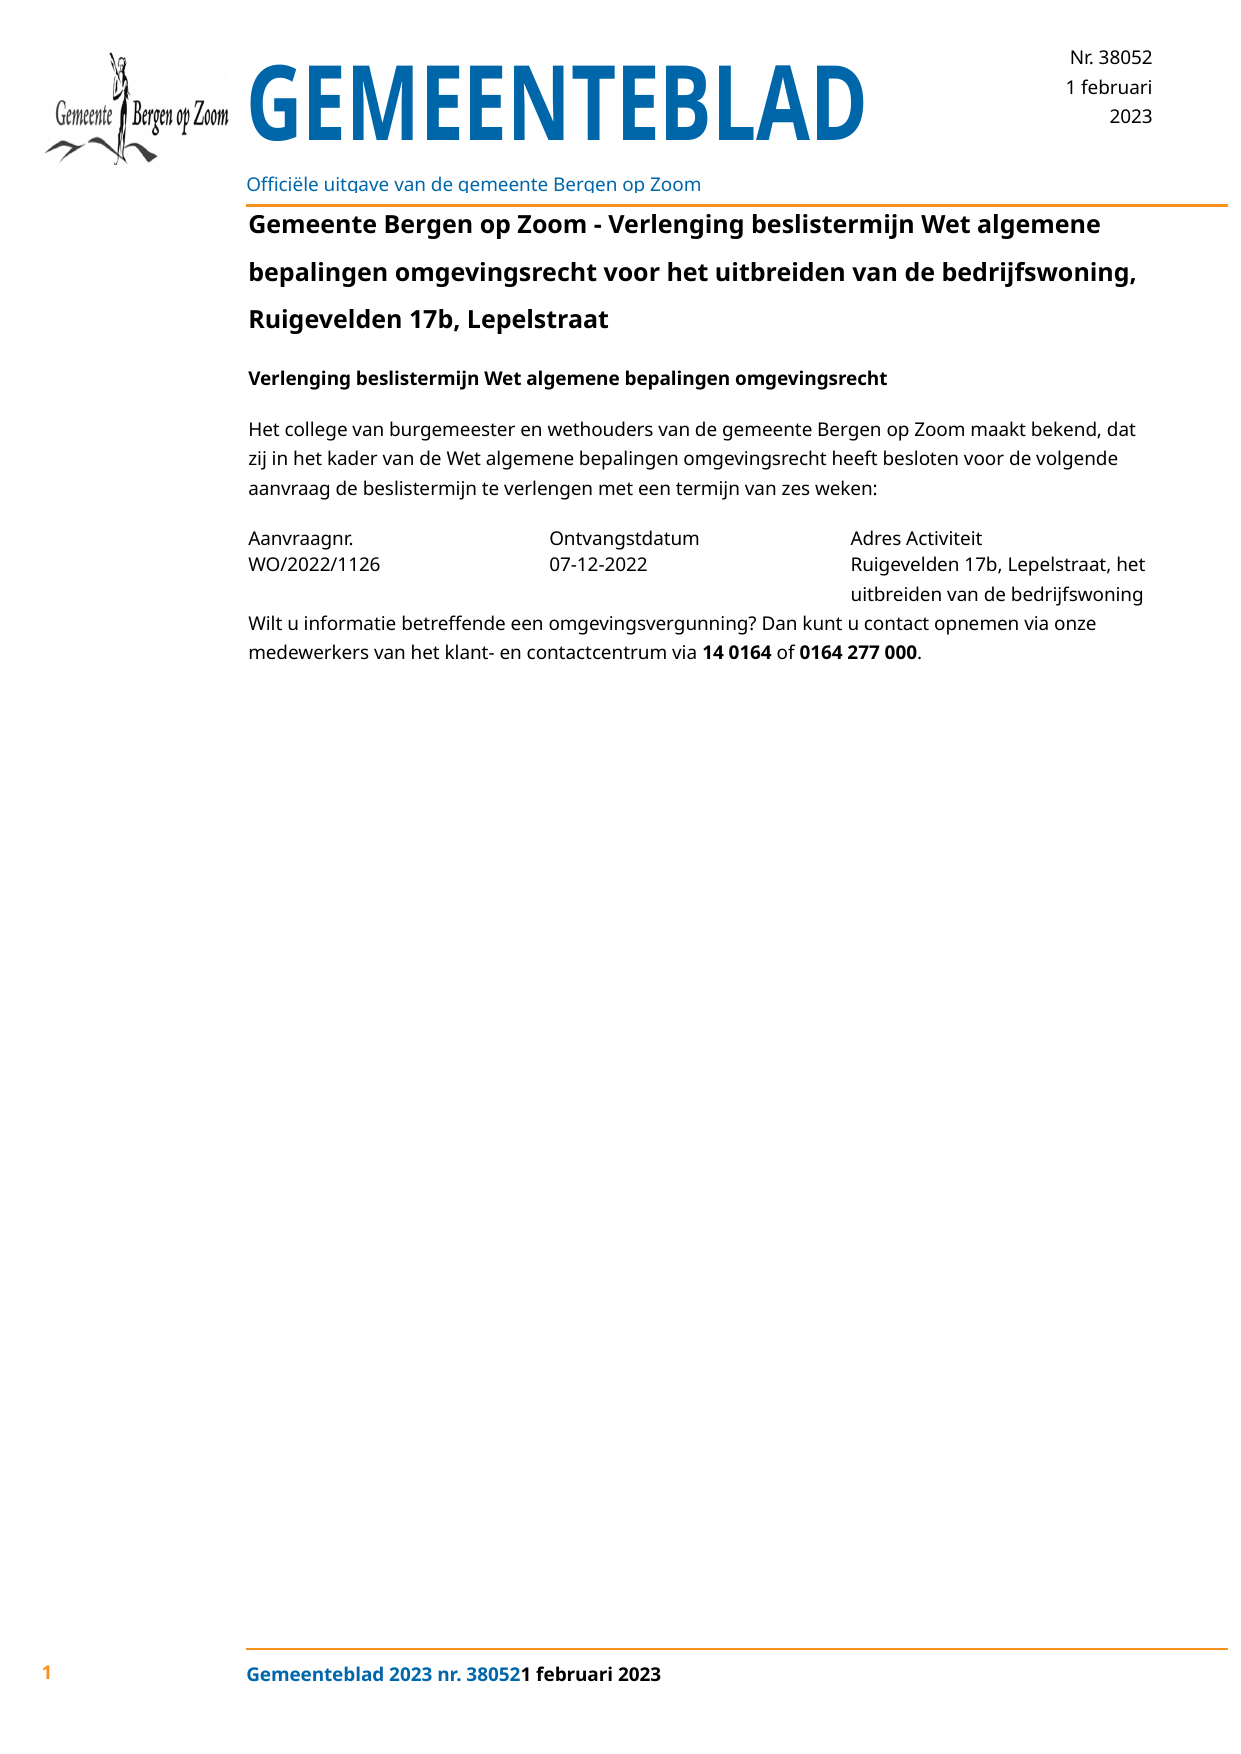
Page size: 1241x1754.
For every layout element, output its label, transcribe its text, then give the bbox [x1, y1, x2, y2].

text Het college van burgemeester en wethouders van de gemeente Bergen op Zoom maakt bekend, dat zij in het kader van de Wet algemene bepalingen omgevingsrecht heeft besloten voor de volgende aanvraag de beslistermijn te verlengen met een termijn van zes weken: [248, 416, 1152, 501]
table_cell 07-12-2022 [549, 551, 850, 607]
text Wilt u informatie betreffende een omgevingsvergunning? Dan kunt u contact opnemen via onze medewerkers van het klant- en contactcentrum via 14 0164 of 0164 277 000. [248, 610, 1152, 665]
table_header Ontvangstdatum [549, 526, 850, 551]
picture [41, 47, 231, 172]
table_header Aanvraagnr. [248, 526, 549, 551]
text Verlenging beslistermijn Wet algemene bepalingen omgevingsrecht [248, 366, 1152, 391]
table_cell Ruigevelden 17b, Lepelstraat, het uitbreiden van de bedrijfswoning [850, 551, 1152, 607]
table_header Adres Activiteit [850, 526, 1152, 551]
table_cell WO/2022/1126 [248, 551, 549, 607]
text Gemeente Bergen op Zoom - Verlenging beslistermijn Wet algemene bepalingen omgevingsrecht voor het uitbreiden van de bedrijfswoning, Ruigevelden 17b, Lepelstraat [248, 207, 1152, 336]
